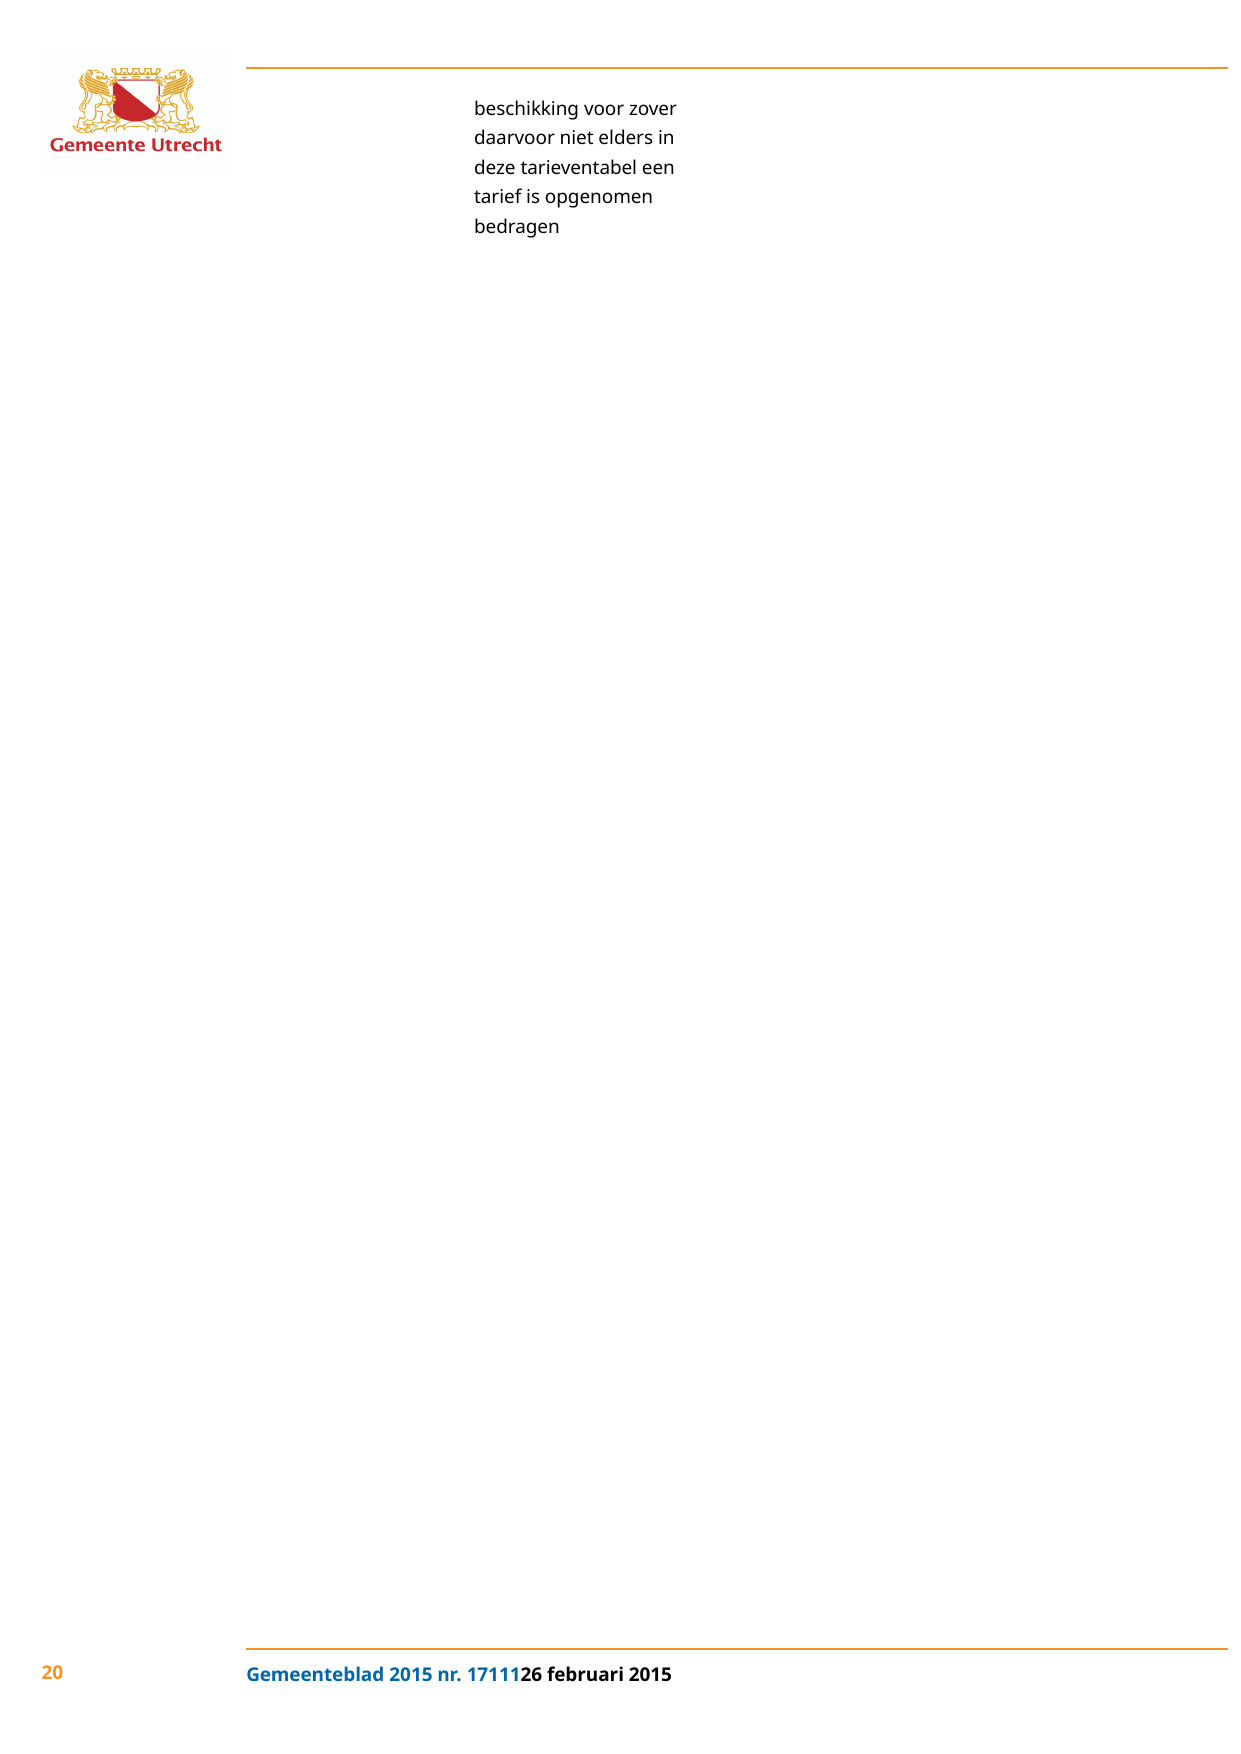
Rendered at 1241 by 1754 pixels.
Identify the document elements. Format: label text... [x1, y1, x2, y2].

picture [41, 47, 231, 172]
table_header [700, 95, 926, 239]
table_header [926, 95, 1152, 239]
table_header beschikking voor zover daarvoor niet elders in deze tarieventabel een tarief is opgenomen bedragen [474, 95, 700, 239]
table_header [248, 95, 474, 239]
